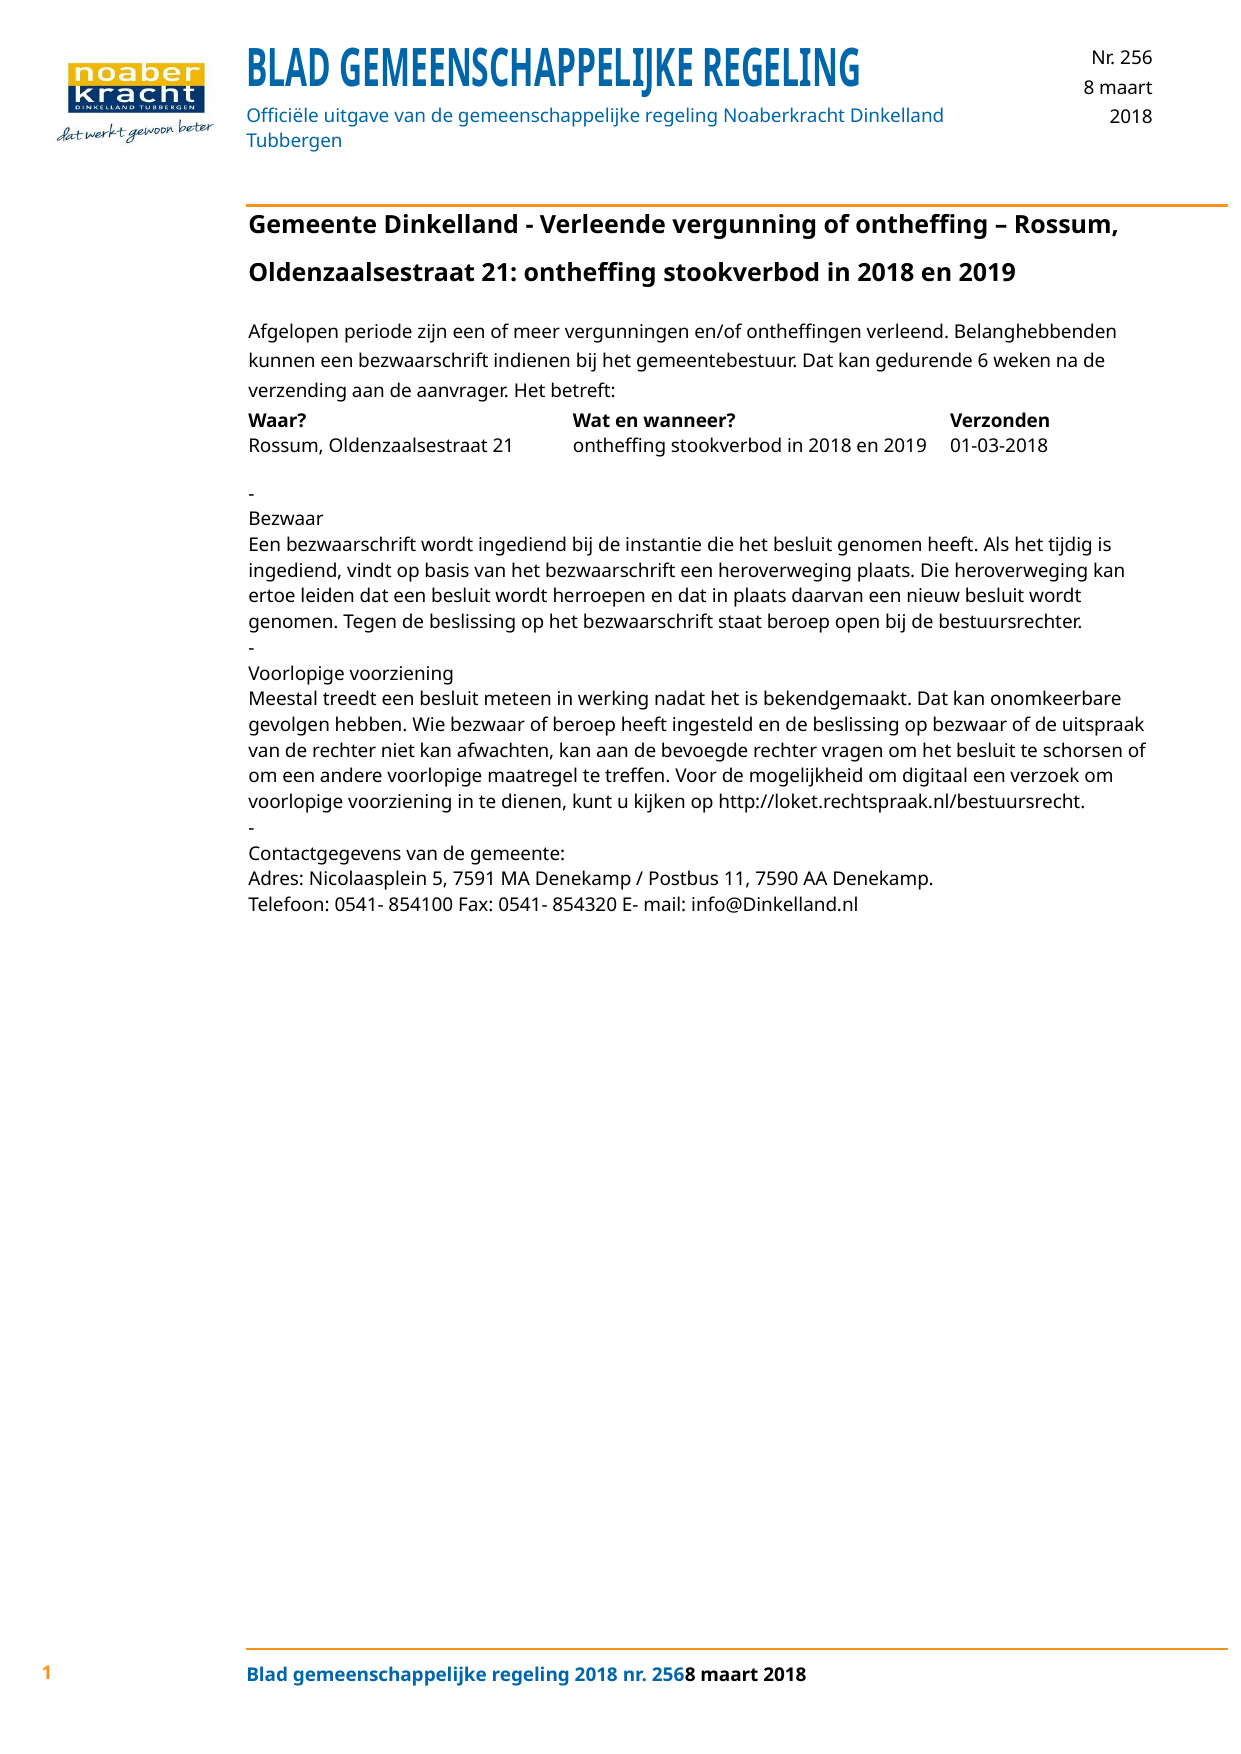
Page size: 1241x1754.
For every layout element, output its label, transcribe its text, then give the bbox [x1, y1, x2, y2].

text - [248, 634, 1152, 660]
text - [248, 814, 1152, 840]
text Contactgegevens van de gemeente: [248, 840, 1152, 866]
table_header Waar? [248, 407, 573, 432]
text Meestal treedt een besluit meteen in werking nadat het is bekendgemaakt. Dat kan onomkeerbare gevolgen hebben. Wie bezwaar of beroep heeft ingesteld en de beslissing op bezwaar of de uitspraak van de rechter niet kan afwachten, kan aan de bevoegde rechter vragen om het besluit te schorsen of om een andere voorlopige maatregel te treffen. Voor de mogelijkheid om digitaal een verzoek om voorlopige voorziening in te dienen, kunt u kijken op http://loket.rechtspraak.nl/bestuursrecht. [248, 686, 1152, 814]
table_header Wat en wanneer? [573, 407, 950, 432]
text - [248, 480, 1152, 505]
text Telefoon: 0541- 854100 Fax: 0541- 854320 E- mail: info@Dinkelland.nl [248, 891, 1152, 917]
text Bezwaar [248, 505, 1152, 531]
text Voorlopige voorziening [248, 660, 1152, 686]
table_cell ontheffing stookverbod in 2018 en 2019 [573, 433, 950, 458]
table_header Verzonden [950, 407, 1152, 432]
picture [41, 47, 231, 172]
text Een bezwaarschrift wordt ingediend bij de instantie die het besluit genomen heeft. Als het tijdig is ingediend, vindt op basis van het bezwaarschrift een heroverweging plaats. Die heroverweging kan ertoe leiden dat een besluit wordt herroepen en dat in plaats daarvan een nieuw besluit wordt genomen. Tegen de beslissing op het bezwaarschrift staat beroep open bij de bestuursrechter. [248, 531, 1152, 634]
table_cell Rossum, Oldenzaalsestraat 21 [248, 433, 573, 458]
text Gemeente Dinkelland - Verleende vergunning of ontheffing – Rossum, Oldenzaalsestraat 21: ontheffing stookverbod in 2018 en 2019 [248, 207, 1152, 288]
text Adres: Nicolaasplein 5, 7591 MA Denekamp / Postbus 11, 7590 AA Denekamp. [248, 866, 1152, 891]
text Afgelopen periode zijn een of meer vergunningen en/of ontheffingen verleend. Belanghebbenden kunnen een bezwaarschrift indienen bij het gemeentebestuur. Dat kan gedurende 6 weken na de verzending aan de aanvrager. Het betreft: [248, 318, 1152, 403]
table_cell 01-03-2018 [950, 433, 1152, 458]
